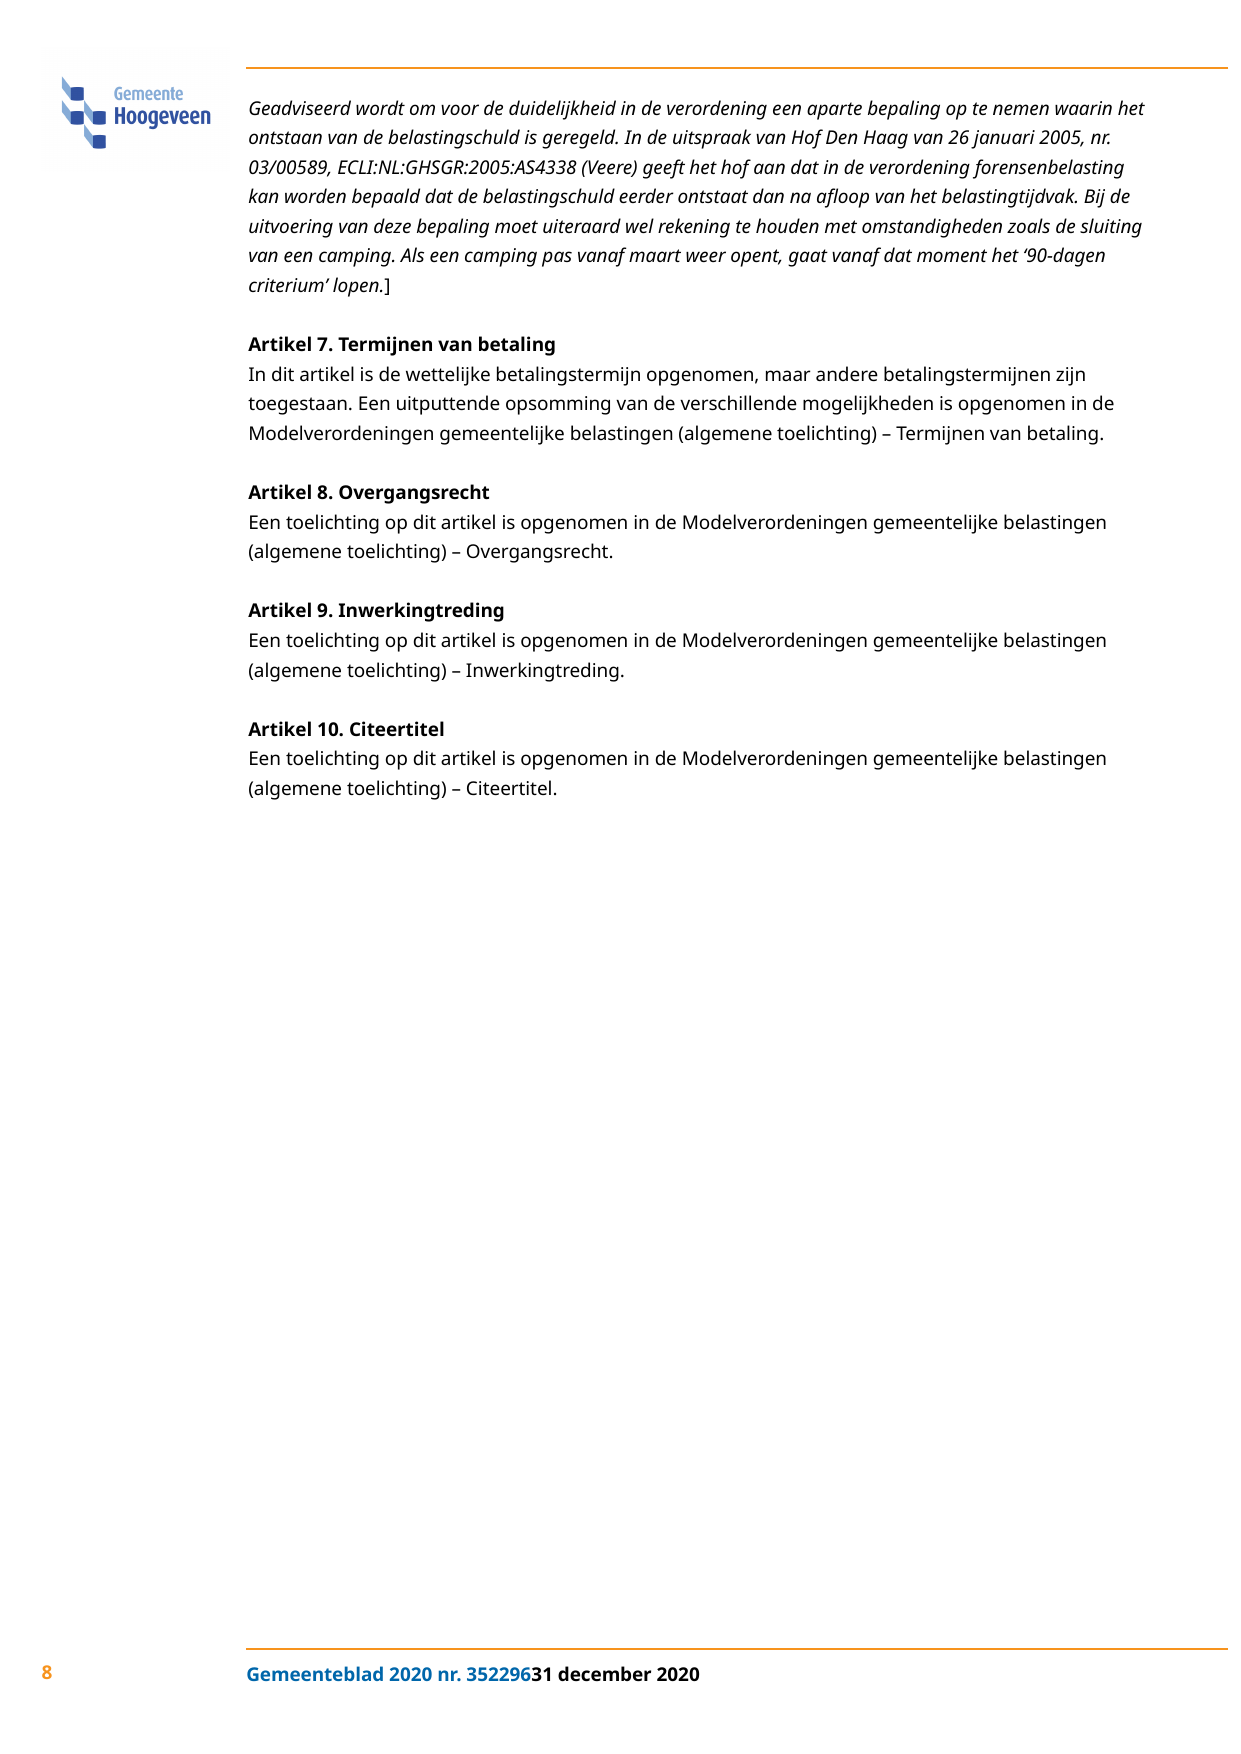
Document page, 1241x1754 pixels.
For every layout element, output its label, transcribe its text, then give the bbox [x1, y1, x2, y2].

text Een toelichting op dit artikel is opgenomen in de Modelverordeningen gemeentelijke belastingen (algemene toelichting) – Overgangsrecht. [248, 509, 1152, 564]
text Artikel 9. Inwerkingtreding [248, 598, 1152, 623]
text Artikel 7. Termijnen van betaling [248, 331, 1152, 357]
text Een toelichting op dit artikel is opgenomen in de Modelverordeningen gemeentelijke belastingen (algemene toelichting) – Inwerkingtreding. [248, 627, 1152, 683]
picture [41, 47, 231, 172]
text Geadviseerd wordt om voor de duidelijkheid in de verordening een aparte bepaling op te nemen waarin het ontstaan van de belastingschuld is geregeld. In de uitspraak van Hof Den Haag van 26 januari 2005, nr. 03/00589, ECLI:NL:GHSGR:2005:AS4338 (Veere) geeft het hof aan dat in de verordening forensenbelasting kan worden bepaald dat de belastingschuld eerder ontstaat dan na afloop van het belastingtijdvak. Bij de uitvoering van deze bepaling moet uiteraard wel rekening te houden met omstandigheden zoals de sluiting van een camping. Als een camping pas vanaf maart weer opent, gaat vanaf dat moment het ‘90-dagen criterium’ lopen.] [248, 95, 1152, 298]
text Een toelichting op dit artikel is opgenomen in de Modelverordeningen gemeentelijke belastingen (algemene toelichting) – Citeertitel. [248, 746, 1152, 801]
text In dit artikel is de wettelijke betalingstermijn opgenomen, maar andere betalingstermijnen zijn toegestaan. Een uitputtende opsomming van de verschillende mogelijkheden is opgenomen in de Modelverordeningen gemeentelijke belastingen (algemene toelichting) – Termijnen van betaling. [248, 361, 1152, 446]
text Artikel 8. Overgangsrecht [248, 479, 1152, 505]
text Artikel 10. Citeertitel [248, 716, 1152, 742]
